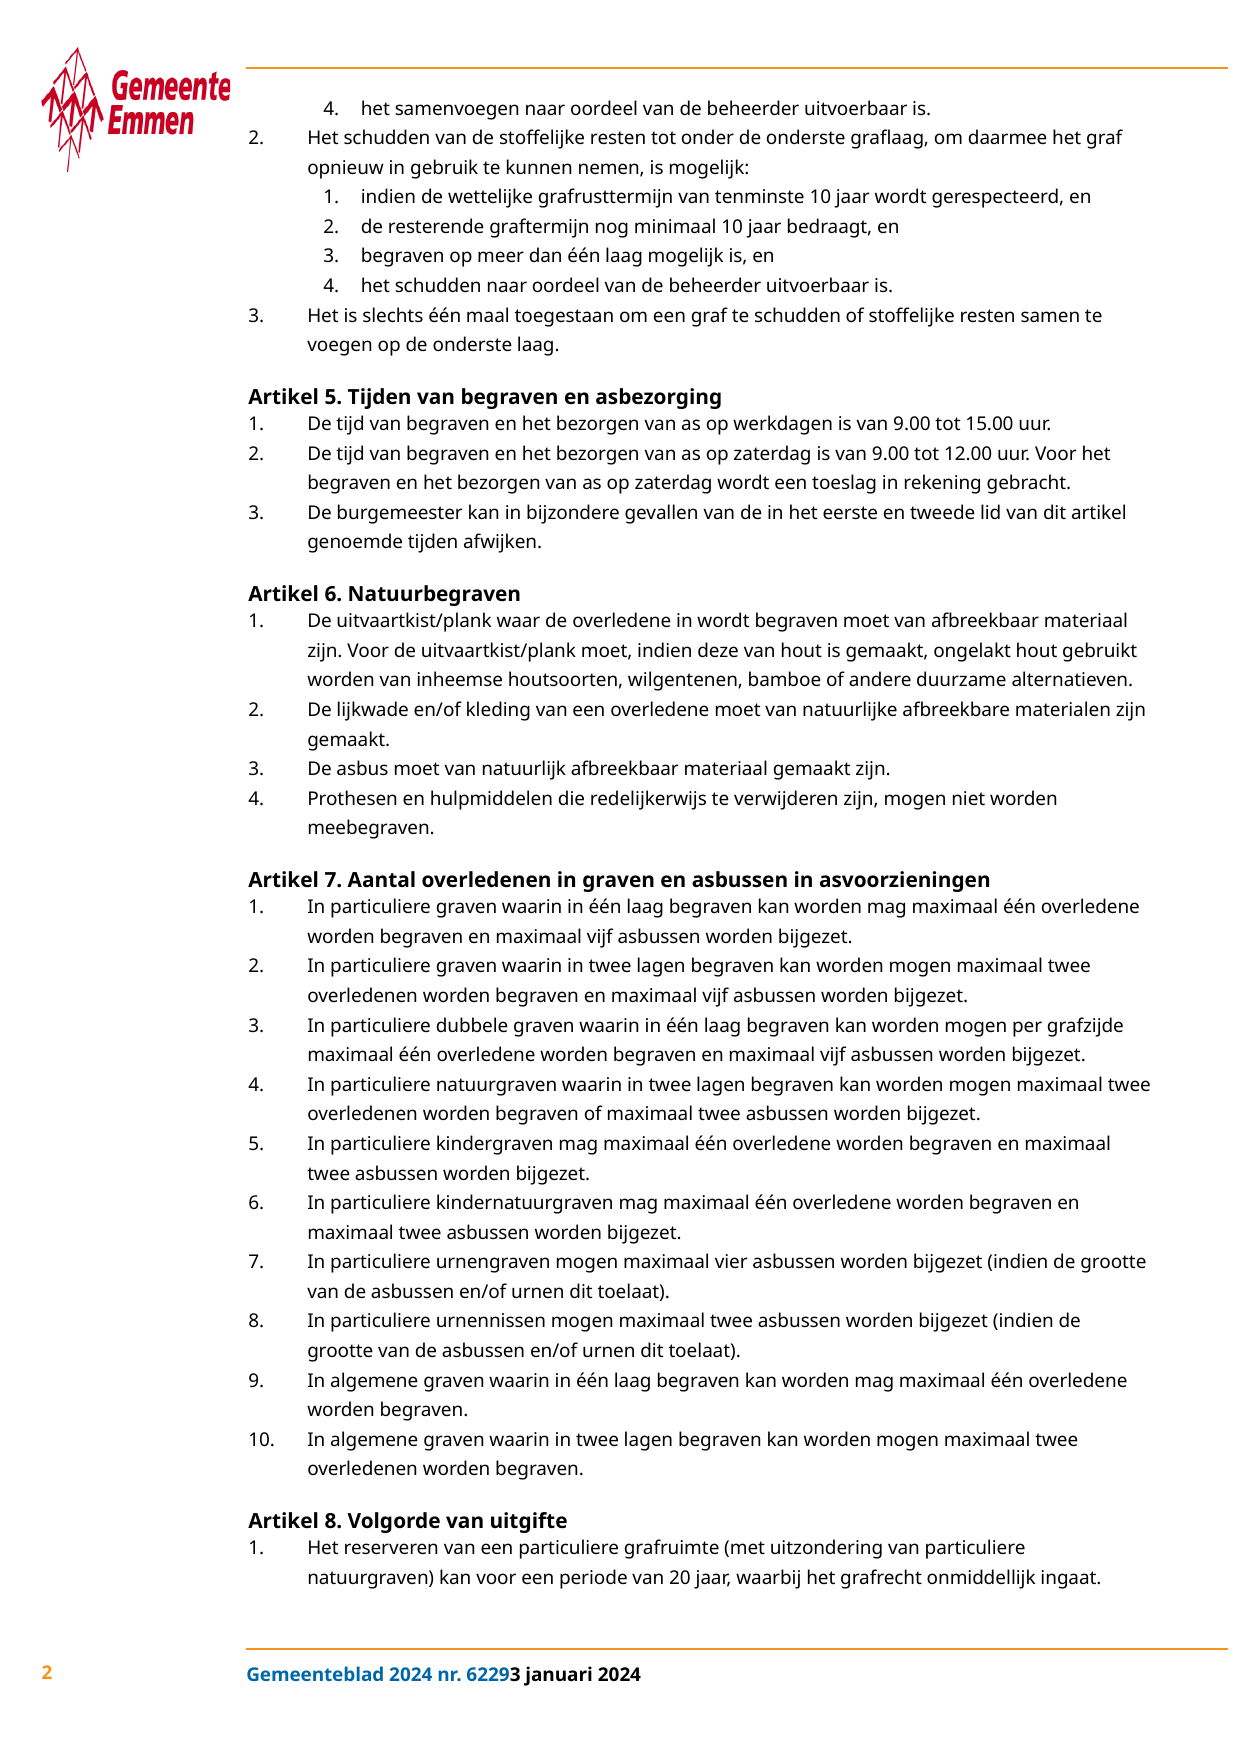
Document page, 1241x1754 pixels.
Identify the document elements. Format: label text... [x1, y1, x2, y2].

list begraven op meer dan één laag mogelijk is, en [323, 243, 1152, 268]
list De tijd van begraven en het bezorgen van as op zaterdag is van 9.00 tot 12.00 uur. Voor het begraven en het bezorgen van as op zaterdag wordt een toeslag in rekening gebracht. [248, 440, 1152, 495]
list In particuliere urnengraven mogen maximaal vier asbussen worden bijgezet (indien de grootte van de asbussen en/of urnen dit toelaat). [248, 1248, 1152, 1304]
text Artikel 8. Volgorde van uitgifte [248, 1506, 1152, 1534]
list de resterende graftermijn nog minimaal 10 jaar bedraagt, en [323, 213, 1152, 239]
list De burgemeester kan in bijzondere gevallen van de in het eerste en tweede lid van dit artikel genoemde tijden afwijken. [248, 499, 1152, 554]
list Het schudden van de stoffelijke resten tot onder de onderste graflaag, om daarmee het graf opnieuw in gebruik te kunnen nemen, is mogelijk: [248, 124, 1152, 180]
list Het reserveren van een particuliere grafruimte (met uitzondering van particuliere natuurgraven) kan voor een periode van 20 jaar, waarbij het grafrecht onmiddellijk ingaat. [248, 1534, 1152, 1590]
list In particuliere natuurgraven waarin in twee lagen begraven kan worden mogen maximaal twee overledenen worden begraven of maximaal twee asbussen worden bijgezet. [248, 1071, 1152, 1126]
text Artikel 5. Tijden van begraven en asbezorging [248, 382, 1152, 410]
list De uitvaartkist/plank waar de overledene in wordt begraven moet van afbreekbaar materiaal zijn. Voor de uitvaartkist/plank moet, indien deze van hout is gemaakt, ongelakt hout gebruikt worden van inheemse houtsoorten, wilgentenen, bamboe of andere duurzame alternatieven. [248, 607, 1152, 692]
list In particuliere graven waarin in twee lagen begraven kan worden mogen maximaal twee overledenen worden begraven en maximaal vijf asbussen worden bijgezet. [248, 953, 1152, 1008]
list Het is slechts één maal toegestaan om een graf te schudden of stoffelijke resten samen te voegen op de onderste laag. [248, 302, 1152, 357]
list De lijkwade en/of kleding van een overledene moet van natuurlijke afbreekbare materialen zijn gemaakt. [248, 696, 1152, 752]
text Artikel 7. Aantal overledenen in graven en asbussen in asvoorzieningen [248, 865, 1152, 893]
list Prothesen en hulpmiddelen die redelijkerwijs te verwijderen zijn, mogen niet worden meebegraven. [248, 785, 1152, 840]
list In particuliere dubbele graven waarin in één laag begraven kan worden mogen per grafzijde maximaal één overledene worden begraven en maximaal vijf asbussen worden bijgezet. [248, 1012, 1152, 1067]
list het samenvoegen naar oordeel van de beheerder uitvoerbaar is. [323, 95, 1152, 121]
list In particuliere kindergraven mag maximaal één overledene worden begraven en maximaal twee asbussen worden bijgezet. [248, 1130, 1152, 1185]
picture [41, 47, 231, 172]
list het schudden naar oordeel van de beheerder uitvoerbaar is. [323, 272, 1152, 298]
list In algemene graven waarin in één laag begraven kan worden mag maximaal één overledene worden begraven. [248, 1367, 1152, 1422]
list In particuliere urnennissen mogen maximaal twee asbussen worden bijgezet (indien de grootte van de asbussen en/of urnen dit toelaat). [248, 1308, 1152, 1363]
list In particuliere graven waarin in één laag begraven kan worden mag maximaal één overledene worden begraven en maximaal vijf asbussen worden bijgezet. [248, 893, 1152, 949]
list De tijd van begraven en het bezorgen van as op werkdagen is van 9.00 tot 15.00 uur. [248, 410, 1152, 436]
list In algemene graven waarin in twee lagen begraven kan worden mogen maximaal twee overledenen worden begraven. [248, 1426, 1152, 1481]
list indien de wettelijke grafrusttermijn van tenminste 10 jaar wordt gerespecteerd, en [323, 183, 1152, 209]
text Artikel 6. Natuurbegraven [248, 579, 1152, 607]
list De asbus moet van natuurlijk afbreekbaar materiaal gemaakt zijn. [248, 755, 1152, 781]
list In particuliere kindernatuurgraven mag maximaal één overledene worden begraven en maximaal twee asbussen worden bijgezet. [248, 1189, 1152, 1244]
